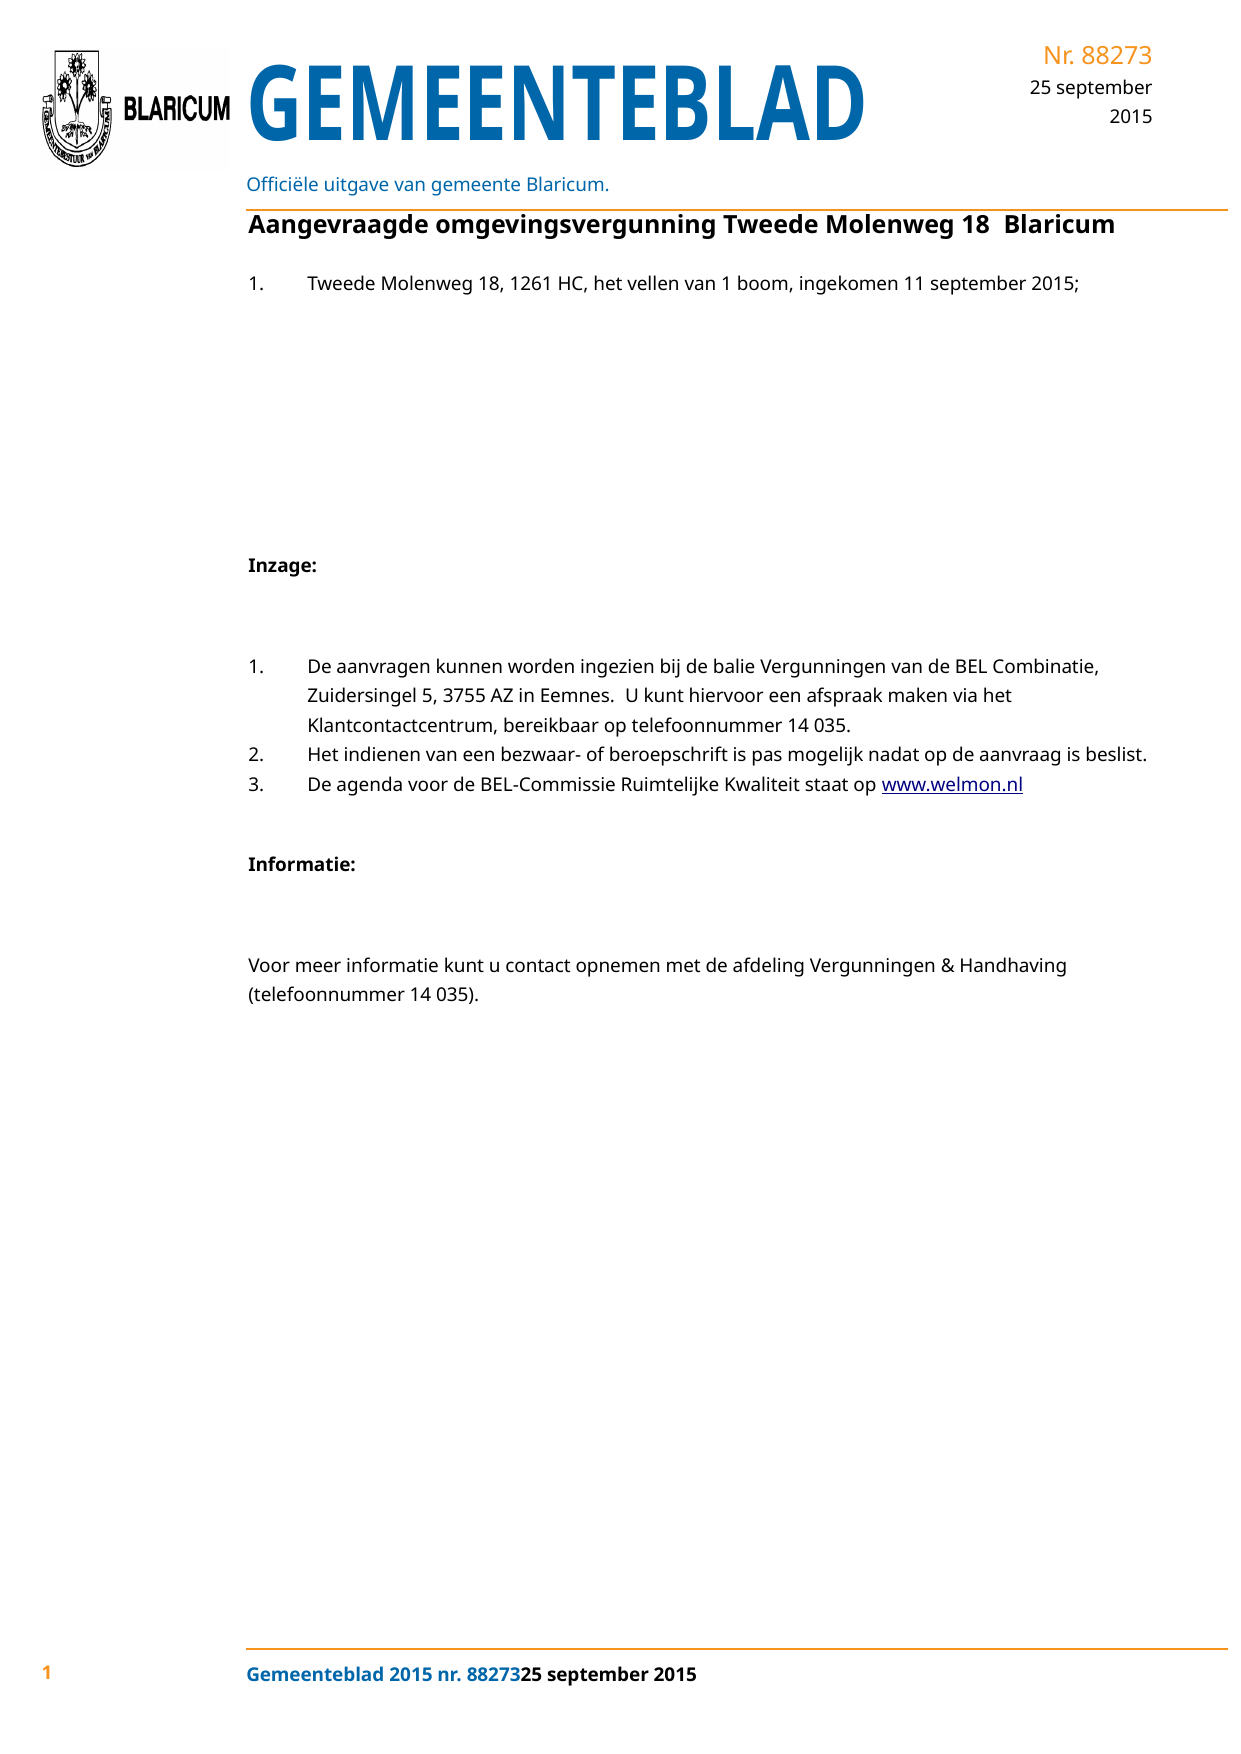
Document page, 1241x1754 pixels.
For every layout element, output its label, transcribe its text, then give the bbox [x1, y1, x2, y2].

list De aanvragen kunnen worden ingezien bij de balie Vergunningen van de BEL Combinatie, Zuidersingel 5, 3755 AZ in Eemnes. U kunt hiervoor een afspraak maken via het Klantcontactcentrum, bereikbaar op telefoonnummer 14 035. [248, 653, 1152, 738]
text Inzage: [248, 552, 1152, 578]
text Voor meer informatie kunt u contact opnemen met de afdeling Vergunningen & Handhaving (telefoonnummer 14 035). [248, 952, 1152, 1007]
list Het indienen van een bezwaar- of beroepschrift is pas mogelijk nadat op de aanvraag is beslist. [248, 742, 1152, 767]
text Aangevraagde omgevingsvergunning Tweede Molenweg 18 Blaricum [248, 211, 1152, 241]
list De agenda voor de BEL-Commissie Ruimtelijke Kwaliteit staat op www.welmon.nl [248, 771, 1152, 797]
text Informatie: [248, 851, 1152, 877]
list Tweede Molenweg 18, 1261 HC, het vellen van 1 boom, ingekomen 11 september 2015; [248, 270, 1152, 296]
picture [41, 47, 231, 172]
